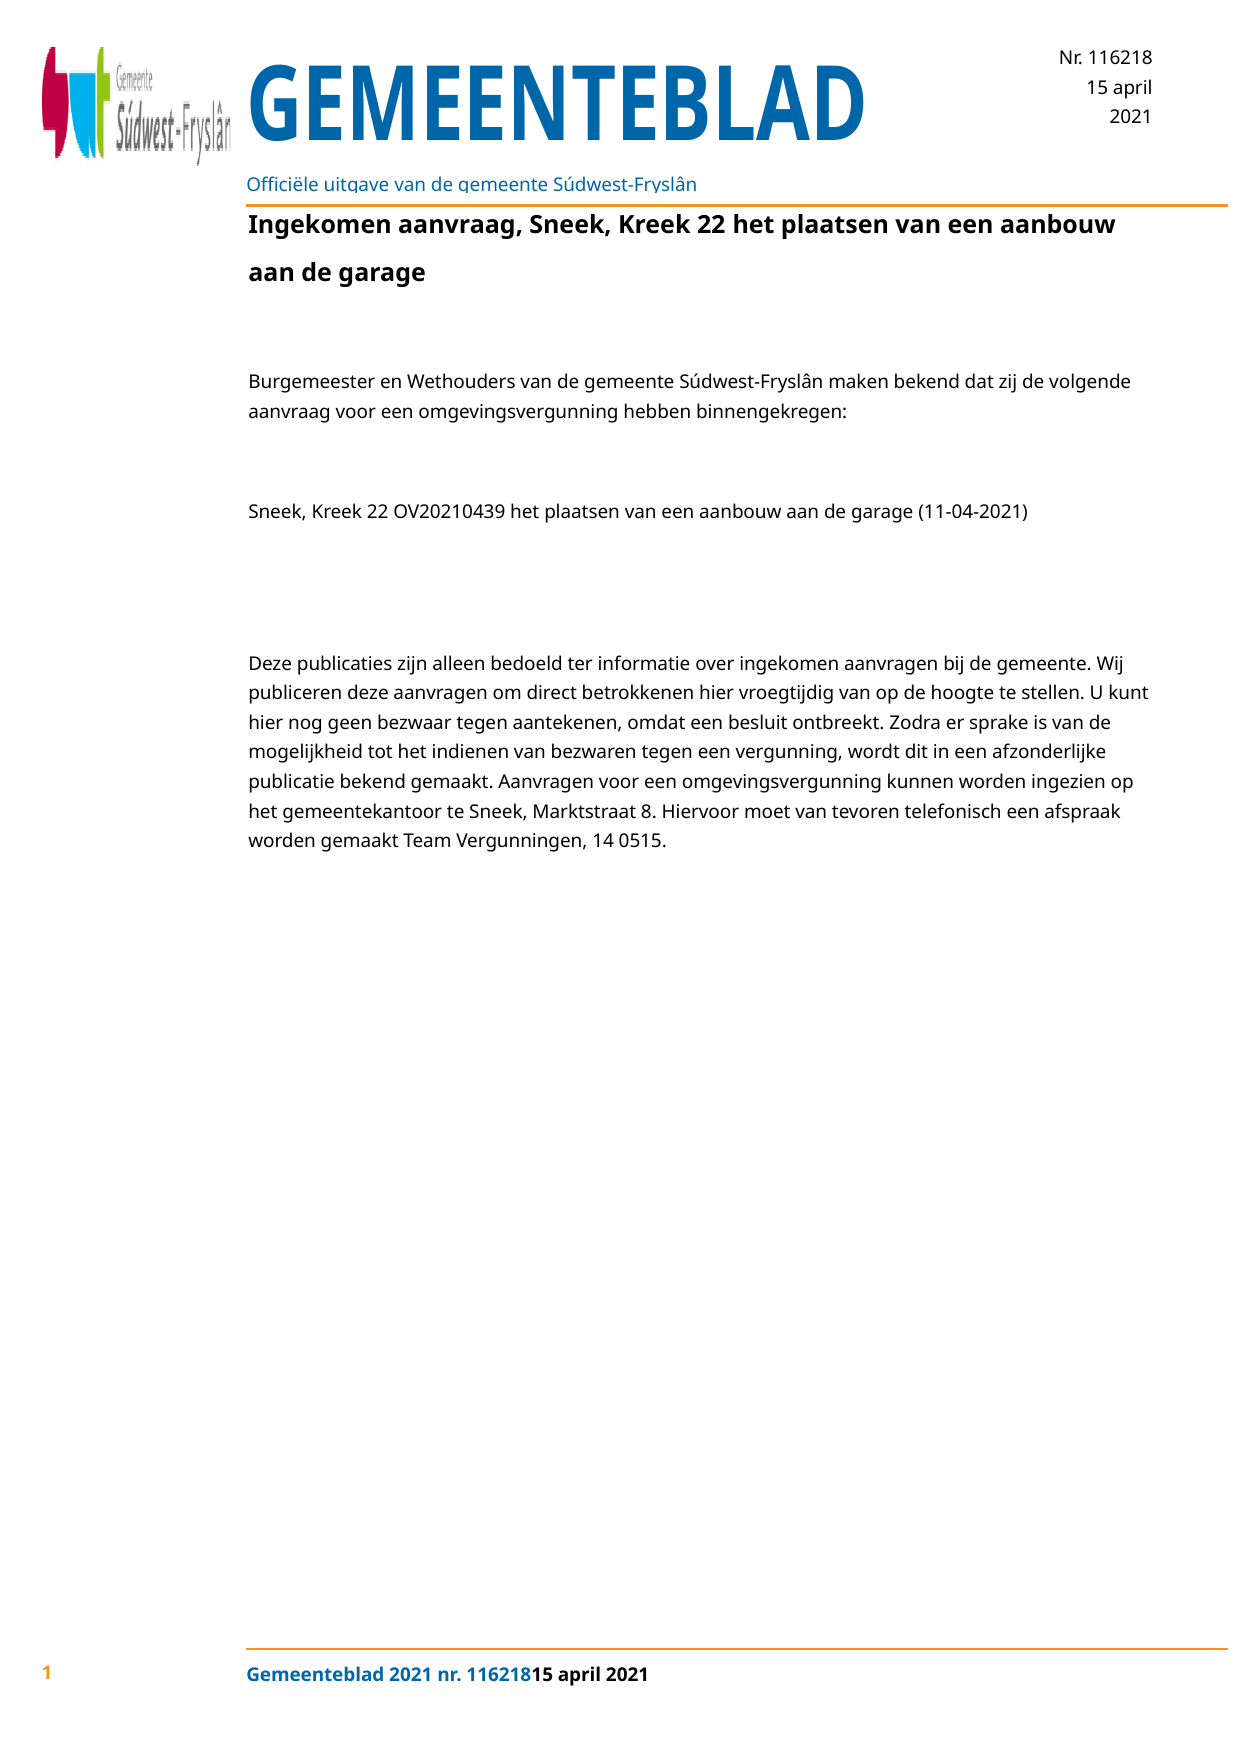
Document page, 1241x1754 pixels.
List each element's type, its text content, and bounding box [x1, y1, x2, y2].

text Sneek, Kreek 22 OV20210439 het plaatsen van een aanbouw aan de garage (11-04-2021) [248, 499, 1152, 524]
text Burgemeester en Wethouders van de gemeente Súdwest-Fryslân maken bekend dat zij de volgende aanvraag voor een omgevingsvergunning hebben binnengekregen: [248, 368, 1152, 424]
picture [41, 47, 231, 172]
text Deze publicaties zijn alleen bedoeld ter informatie over ingekomen aanvragen bij de gemeente. Wij publiceren deze aanvragen om direct betrokkenen hier vroegtijdig van op de hoogte te stellen. U kunt hier nog geen bezwaar tegen aantekenen, omdat een besluit ontbreekt. Zodra er sprake is van de mogelijkheid tot het indienen van bezwaren tegen een vergunning, wordt dit in een afzonderlijke publicatie bekend gemaakt. Aanvragen voor een omgevingsvergunning kunnen worden ingezien op het gemeentekantoor te Sneek, Marktstraat 8. Hiervoor moet van tevoren telefonisch een afspraak worden gemaakt Team Vergunningen, 14 0515. [248, 650, 1152, 853]
text Ingekomen aanvraag, Sneek, Kreek 22 het plaatsen van een aanbouw aan de garage [248, 207, 1152, 288]
